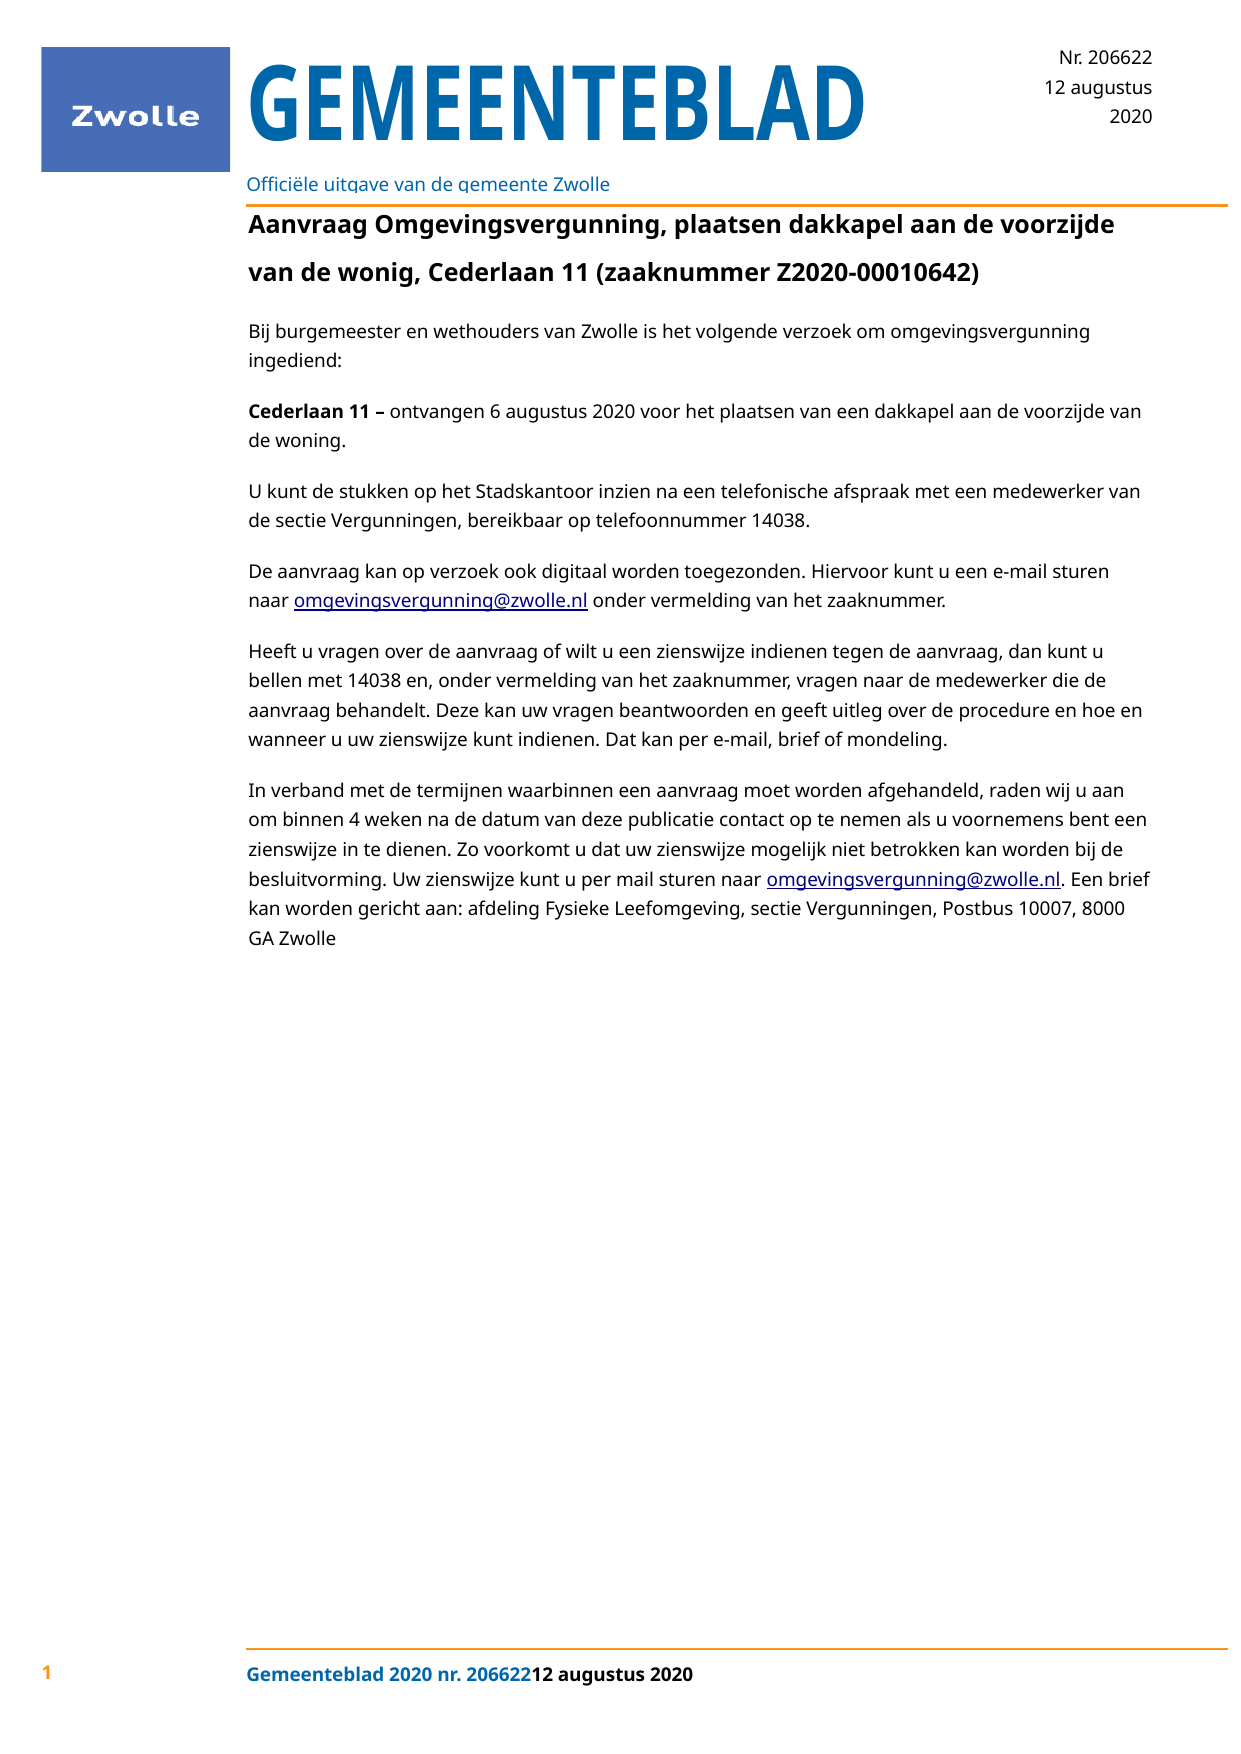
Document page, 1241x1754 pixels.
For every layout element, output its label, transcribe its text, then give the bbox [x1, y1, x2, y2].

text De aanvraag kan op verzoek ook digitaal worden toegezonden. Hiervoor kunt u een e-mail sturen naar omgevingsvergunning@zwolle.nl onder vermelding van het zaaknummer. [248, 558, 1152, 613]
text Cederlaan 11 – ontvangen 6 augustus 2020 voor het plaatsen van een dakkapel aan de voorzijde van de woning. [248, 398, 1152, 453]
text In verband met de termijnen waarbinnen een aanvraag moet worden afgehandeld, raden wij u aan om binnen 4 weken na de datum van deze publicatie contact op te nemen als u voornemens bent een zienswijze in te dienen. Zo voorkomt u dat uw zienswijze mogelijk niet betrokken kan worden bij de besluitvorming. Uw zienswijze kunt u per mail sturen naar omgevingsvergunning@zwolle.nl. Een brief kan worden gericht aan: afdeling Fysieke Leefomgeving, sectie Vergunningen, Postbus 10007, 8000 GA Zwolle [248, 777, 1152, 951]
text Aanvraag Omgevingsvergunning, plaatsen dakkapel aan de voorzijde van de wonig, Cederlaan 11 (zaaknummer Z2020-00010642) [248, 207, 1152, 288]
text U kunt de stukken op het Stadskantoor inzien na een telefonische afspraak met een medewerker van de sectie Vergunningen, bereikbaar op telefoonnummer 14038. [248, 478, 1152, 533]
text Heeft u vragen over de aanvraag of wilt u een zienswijze indienen tegen de aanvraag, dan kunt u bellen met 14038 en, onder vermelding van het zaaknummer, vragen naar de medewerker die de aanvraag behandelt. Deze kan uw vragen beantwoorden en geeft uitleg over de procedure en hoe en wanneer u uw zienswijze kunt indienen. Dat kan per e-mail, brief of mondeling. [248, 638, 1152, 752]
picture [41, 47, 231, 172]
text Bij burgemeester en wethouders van Zwolle is het volgende verzoek om omgevingsvergunning ingediend: [248, 318, 1152, 373]
